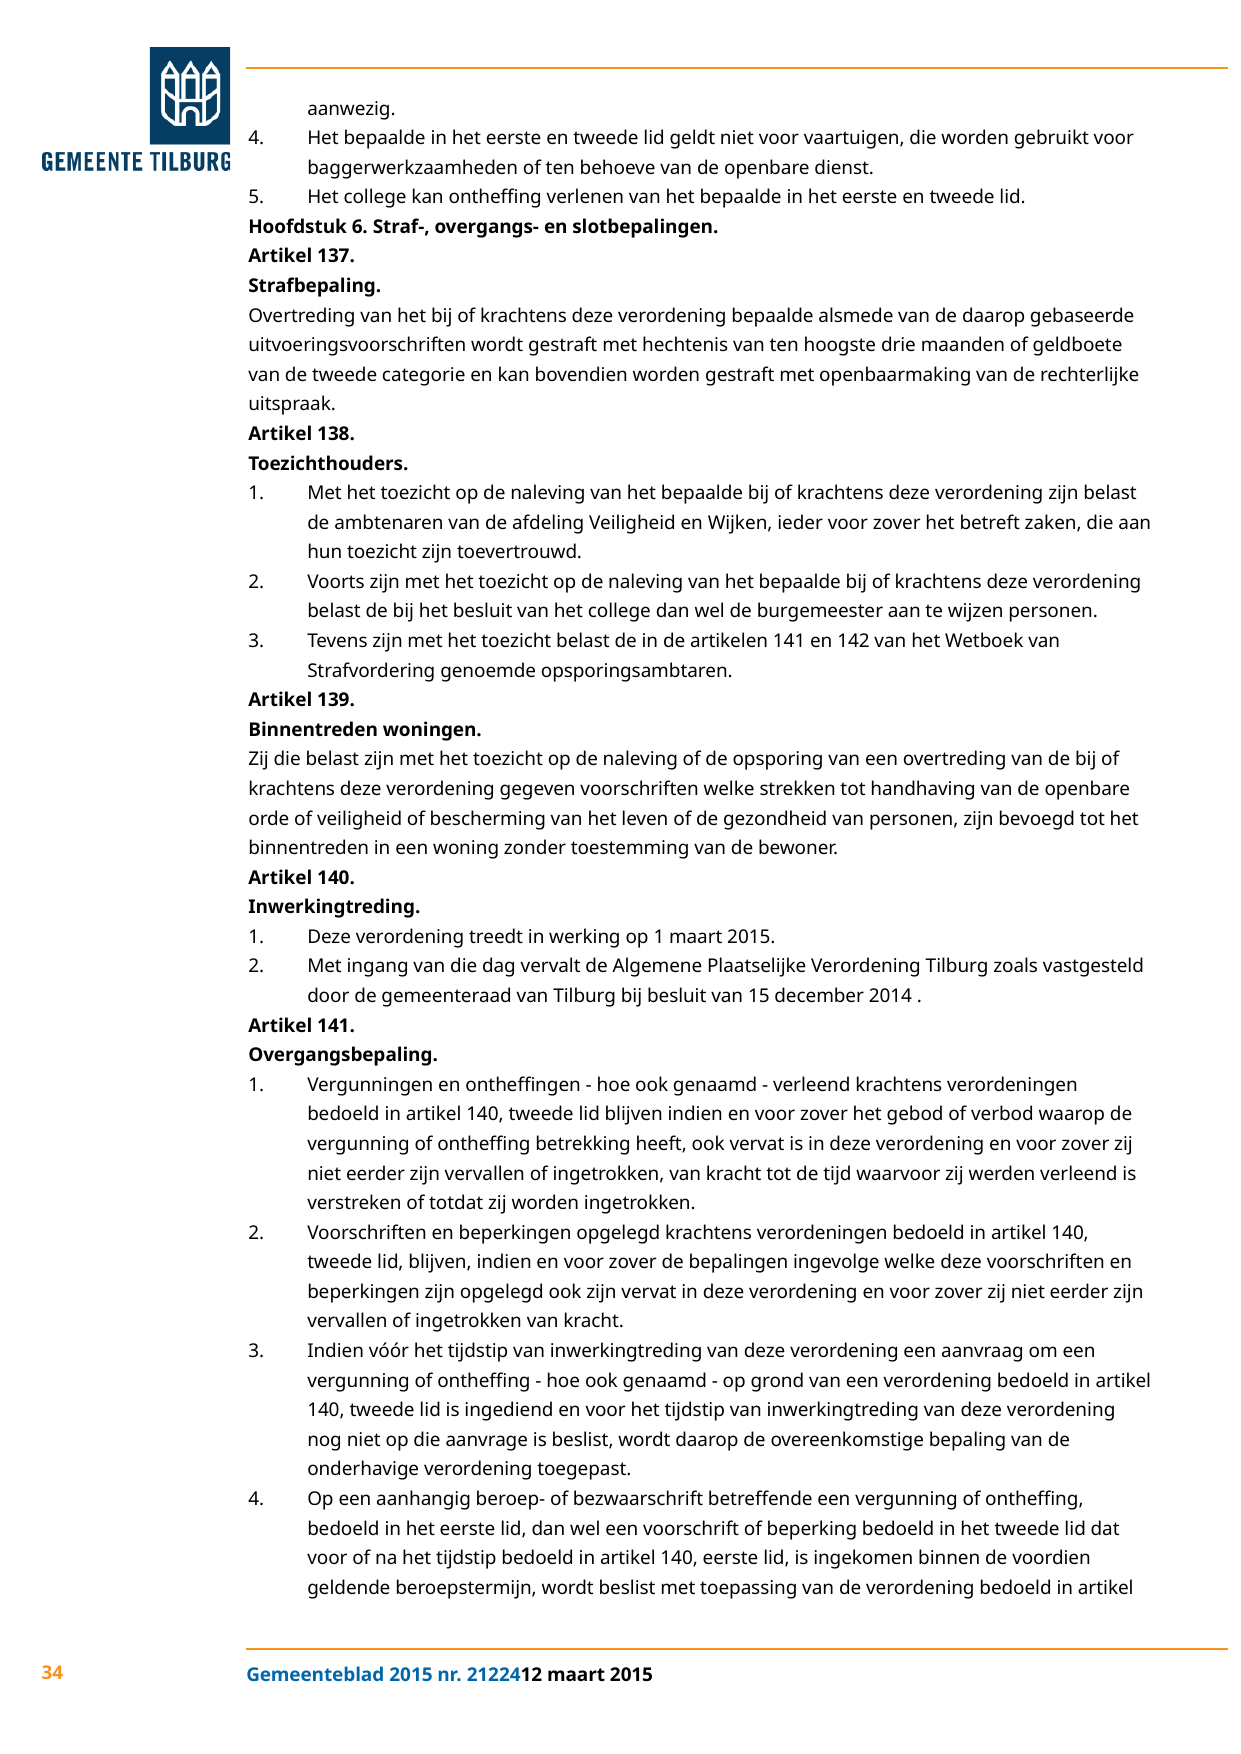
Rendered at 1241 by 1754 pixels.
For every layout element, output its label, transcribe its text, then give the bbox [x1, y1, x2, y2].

list Tevens zijn met het toezicht belast de in de artikelen 141 en 142 van het Wetboek van Strafvordering genoemde opsporingsambtaren. [248, 627, 1152, 683]
text Artikel 140. [248, 864, 1152, 890]
text Zij die belast zijn met het toezicht op de naleving of de opsporing van een overtreding van de bij of krachtens deze verordening gegeven voorschriften welke strekken tot handhaving van de openbare orde of veiligheid of bescherming van het leven of de gezondheid van personen, zijn bevoegd tot het binnentreden in een woning zonder toestemming van de bewoner. [248, 746, 1152, 860]
text Binnentreden woningen. [248, 716, 1152, 742]
list Voorschriften en beperkingen opgelegd krachtens verordeningen bedoeld in artikel 140, tweede lid, blijven, indien en voor zover de bepalingen ingevolge welke deze voorschriften en beperkingen zijn opgelegd ook zijn vervat in deze verordening en voor zover zij niet eerder zijn vervallen of ingetrokken van kracht. [248, 1219, 1152, 1333]
text Artikel 138. [248, 420, 1152, 446]
text Artikel 137. [248, 243, 1152, 268]
list Indien vóór het tijdstip van inwerkingtreding van deze verordening een aanvraag om een vergunning of ontheffing - hoe ook genaamd - op grond van een verordening bedoeld in artikel 140, tweede lid is ingediend en voor het tijdstip van inwerkingtreding van deze verordening nog niet op die aanvrage is beslist, wordt daarop de overeenkomstige bepaling van de onderhavige verordening toegepast. [248, 1337, 1152, 1481]
list aanwezig. [248, 95, 1152, 121]
list Met ingang van die dag vervalt de Algemene Plaatselijke Verordening Tilburg zoals vastgesteld door de gemeenteraad van Tilburg bij besluit van 15 december 2014 . [248, 953, 1152, 1008]
text Toezichthouders. [248, 450, 1152, 476]
list Op een aanhangig beroep- of bezwaarschrift betreffende een vergunning of ontheffing, bedoeld in het eerste lid, dan wel een voorschrift of beperking bedoeld in het tweede lid dat voor of na het tijdstip bedoeld in artikel 140, eerste lid, is ingekomen binnen de voordien geldende beroepstermijn, wordt beslist met toepassing van de verordening bedoeld in artikel [248, 1485, 1152, 1600]
list Het bepaalde in het eerste en tweede lid geldt niet voor vaartuigen, die worden gebruikt voor baggerwerkzaamheden of ten behoeve van de openbare dienst. [248, 124, 1152, 180]
list Met het toezicht op de naleving van het bepaalde bij of krachtens deze verordening zijn belast de ambtenaren van de afdeling Veiligheid en Wijken, ieder voor zover het betreft zaken, die aan hun toezicht zijn toevertrouwd. [248, 479, 1152, 564]
list Het college kan ontheffing verlenen van het bepaalde in het eerste en tweede lid. [248, 183, 1152, 209]
text Overgangsbepaling. [248, 1041, 1152, 1067]
list Deze verordening treedt in werking op 1 maart 2015. [248, 923, 1152, 949]
list Vergunningen en ontheffingen - hoe ook genaamd - verleend krachtens verordeningen bedoeld in artikel 140, tweede lid blijven indien en voor zover het gebod of verbod waarop de vergunning of ontheffing betrekking heeft, ook vervat is in deze verordening en voor zover zij niet eerder zijn vervallen of ingetrokken, van kracht tot de tijd waarvoor zij werden verleend is verstreken of totdat zij worden ingetrokken. [248, 1071, 1152, 1215]
text Overtreding van het bij of krachtens deze verordening bepaalde alsmede van de daarop gebaseerde uitvoeringsvoorschriften wordt gestraft met hechtenis van ten hoogste drie maanden of geldboete van de tweede categorie en kan bovendien worden gestraft met openbaarmaking van de rechterlijke uitspraak. [248, 302, 1152, 416]
text Strafbepaling. [248, 272, 1152, 298]
text Inwerkingtreding. [248, 893, 1152, 919]
text Hoofdstuk 6. Straf-, overgangs- en slotbepalingen. [248, 213, 1152, 239]
picture [41, 47, 231, 172]
text Artikel 141. [248, 1012, 1152, 1038]
text Artikel 139. [248, 686, 1152, 712]
list Voorts zijn met het toezicht op de naleving van het bepaalde bij of krachtens deze verordening belast de bij het besluit van het college dan wel de burgemeester aan te wijzen personen. [248, 568, 1152, 623]
